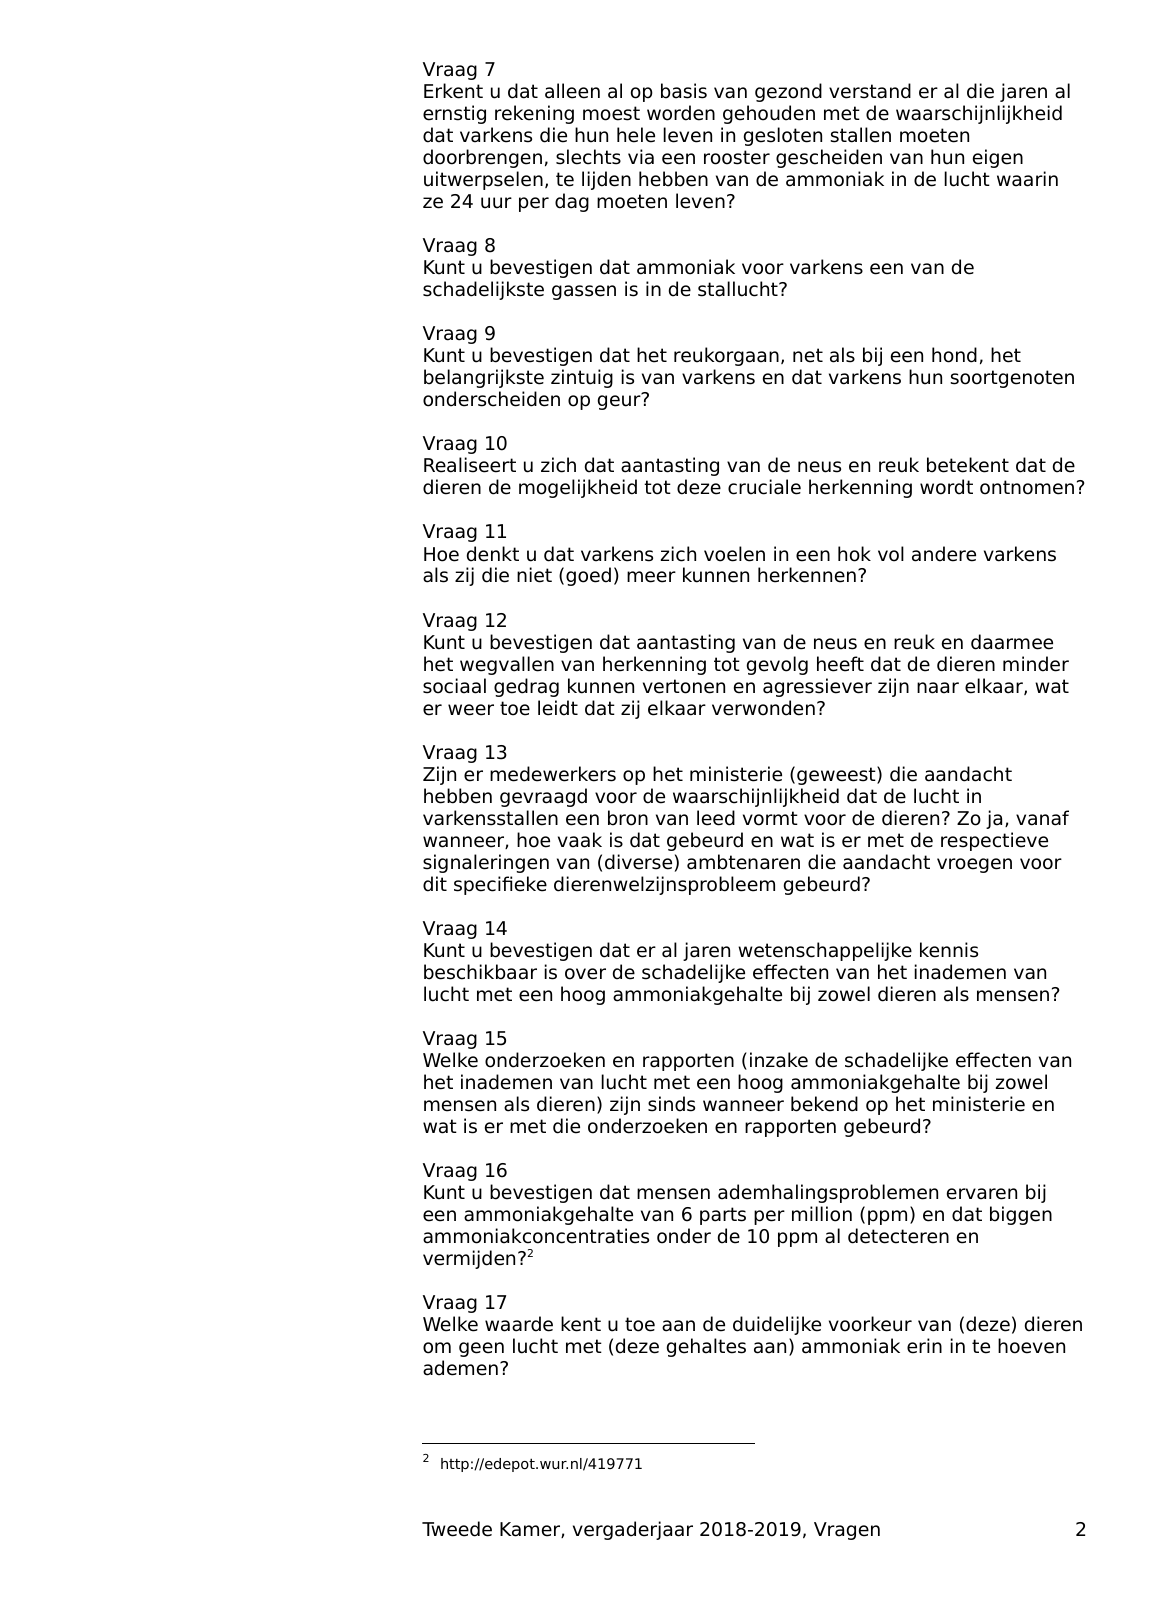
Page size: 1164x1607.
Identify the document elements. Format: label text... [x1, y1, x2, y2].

text Hoe denkt u dat varkens zich voelen in een hok vol andere varkens als zij die niet (goed) meer kunnen herkennen? [422, 543, 1087, 587]
text Kunt u bevestigen dat aantasting van de neus en reuk en daarmee het wegvallen van herkenning tot gevolg heeft dat de dieren minder sociaal gedrag kunnen vertonen en agressiever zijn naar elkaar, wat er weer toe leidt dat zij elkaar verwonden? [422, 632, 1087, 719]
text Kunt u bevestigen dat het reukorgaan, net als bij een hond, het belangrijkste zintuig is van varkens en dat varkens hun soortgenoten onderscheiden op geur? [422, 345, 1087, 411]
text Vraag 8 [422, 235, 1087, 257]
text Vraag 12 [422, 609, 1087, 632]
text Vraag 15 [422, 1028, 1087, 1050]
text Kunt u bevestigen dat ammoniak voor varkens een van de schadelijkste gassen is in de stallucht? [422, 257, 1087, 301]
text http://edepot.wur.nl/419771 [422, 1452, 1087, 1474]
text Vraag 14 [422, 918, 1087, 940]
text Vraag 16 [422, 1160, 1087, 1182]
text Erkent u dat alleen al op basis van gezond verstand er al die jaren al ernstig rekening moest worden gehouden met de waarschijnlijkheid dat varkens die hun hele leven in gesloten stallen moeten doorbrengen, slechts via een rooster gescheiden van hun eigen uitwerpselen, te lijden hebben van de ammoniak in de lucht waarin ze 24 uur per dag moeten leven? [422, 81, 1087, 213]
text Vraag 13 [422, 742, 1087, 764]
text Vraag 10 [422, 433, 1087, 455]
text Vraag 11 [422, 521, 1087, 543]
text Vraag 7 [422, 59, 1087, 81]
text Welke onderzoeken en rapporten (inzake de schadelijke effecten van het inademen van lucht met een hoog ammoniakgehalte bij zowel mensen als dieren) zijn sinds wanneer bekend op het ministerie en wat is er met die onderzoeken en rapporten gebeurd? [422, 1050, 1087, 1138]
text Vraag 9 [422, 323, 1087, 345]
text Realiseert u zich dat aantasting van de neus en reuk betekent dat de dieren de mogelijkheid tot deze cruciale herkenning wordt ontnomen? [422, 455, 1087, 499]
text Vraag 17 [422, 1292, 1087, 1314]
text Kunt u bevestigen dat er al jaren wetenschappelijke kennis beschikbaar is over de schadelijke effecten van het inademen van lucht met een hoog ammoniakgehalte bij zowel dieren als mensen? [422, 940, 1087, 1006]
text Zijn er medewerkers op het ministerie (geweest) die aandacht hebben gevraagd voor de waarschijnlijkheid dat de lucht in varkensstallen een bron van leed vormt voor de dieren? Zo ja, vanaf wanneer, hoe vaak is dat gebeurd en wat is er met de respectieve signaleringen van (diverse) ambtenaren die aandacht vroegen voor dit specifieke dierenwelzijnsprobleem gebeurd? [422, 764, 1087, 896]
text Kunt u bevestigen dat mensen ademhalingsproblemen ervaren bij een ammoniakgehalte van 6 parts per million (ppm) en dat biggen ammoniakconcentraties onder de 10 ppm al detecteren en vermijden? [422, 1182, 1087, 1270]
text Welke waarde kent u toe aan de duidelijke voorkeur van (deze) dieren om geen lucht met (deze gehaltes aan) ammoniak erin in te hoeven ademen? [422, 1314, 1087, 1380]
